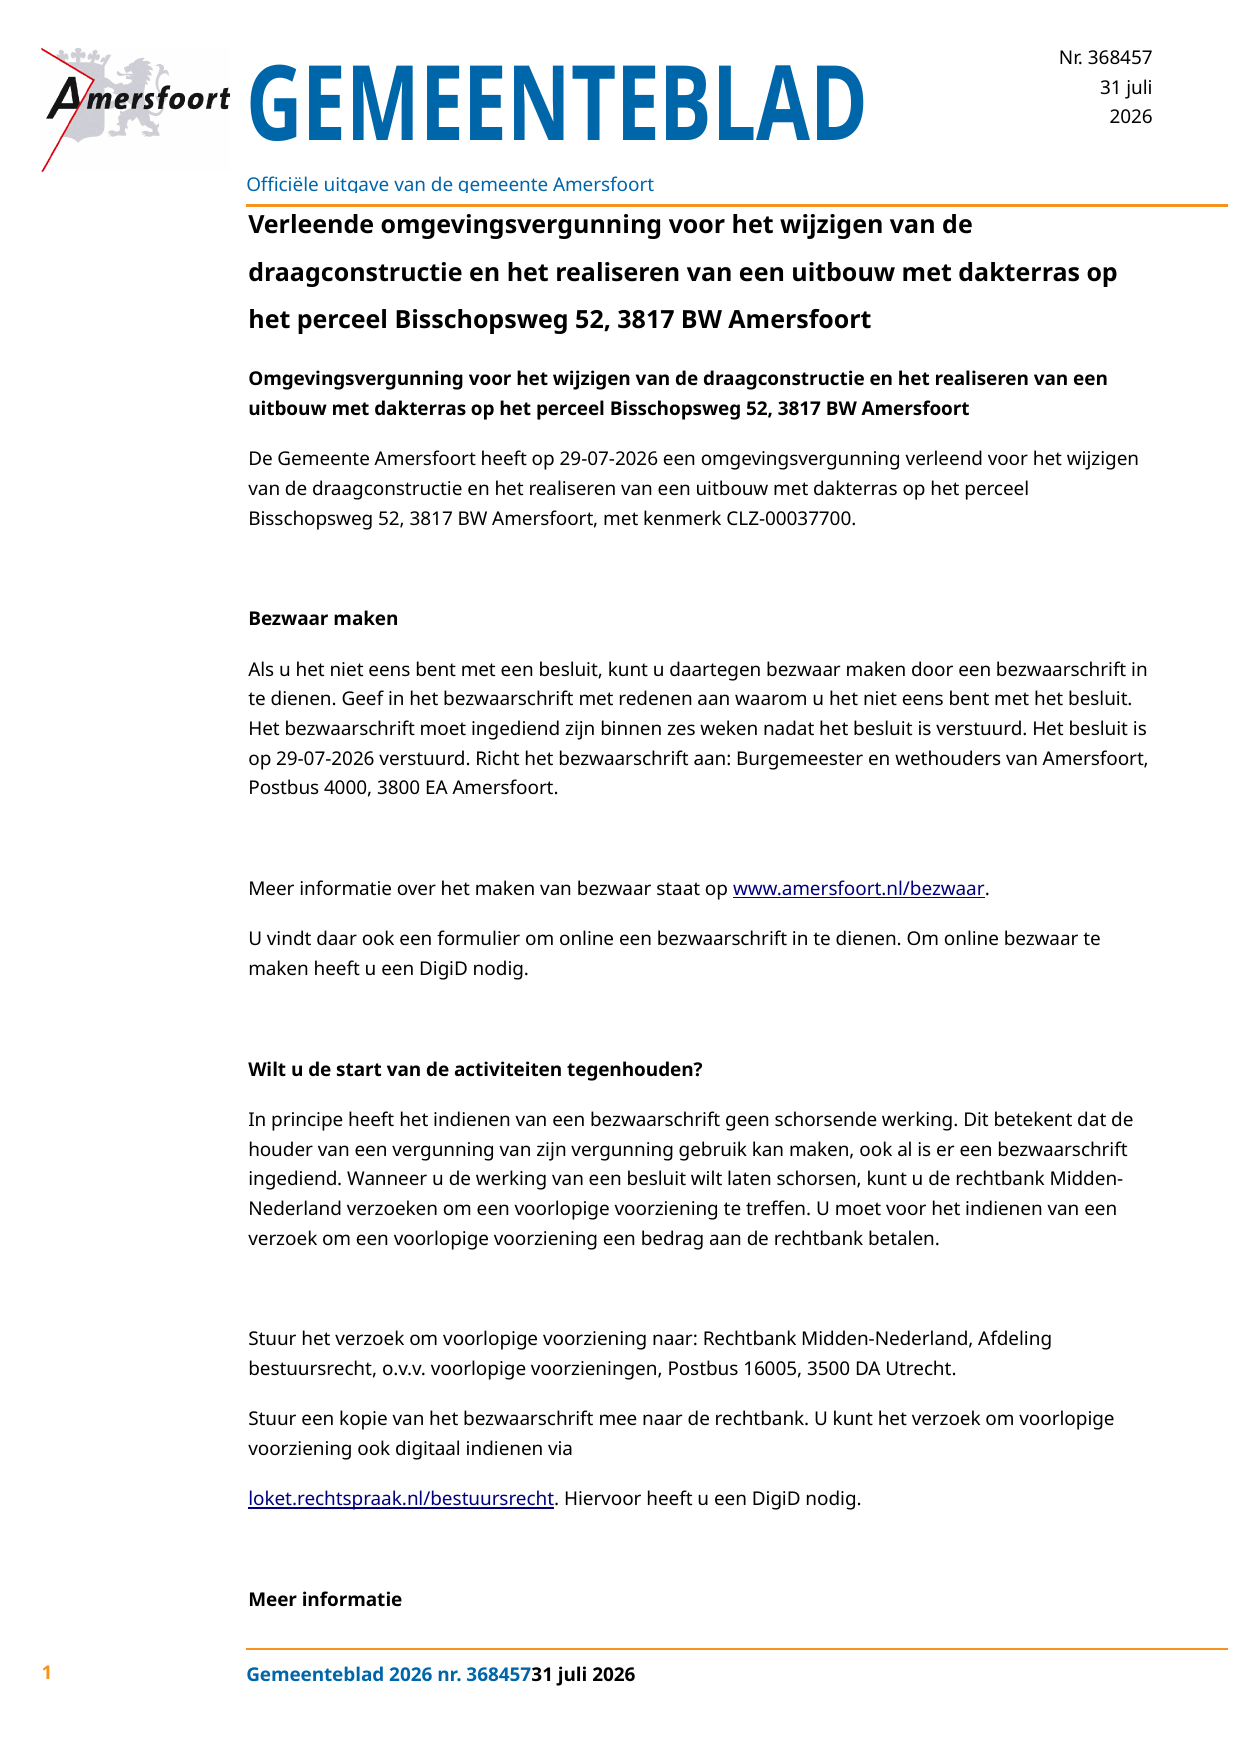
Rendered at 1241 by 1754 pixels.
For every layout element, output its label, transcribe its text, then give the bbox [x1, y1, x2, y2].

text In principe heeft het indienen van een bezwaarschrift geen schorsende werking. Dit betekent dat de houder van een vergunning van zijn vergunning gebruik kan maken, ook al is er een bezwaarschrift ingediend. Wanneer u de werking van een besluit wilt laten schorsen, kunt u de rechtbank Midden-Nederland verzoeken om een voorlopige voorziening te treffen. U moet voor het indienen van een verzoek om een voorlopige voorziening een bedrag aan de rechtbank betalen. [248, 1106, 1152, 1250]
text Omgevingsvergunning voor het wijzigen van de draagconstructie en het realiseren van een uitbouw met dakterras op het perceel Bisschopsweg 52, 3817 BW Amersfoort [248, 366, 1152, 421]
text loket.rechtspraak.nl/bestuursrecht. Hiervoor heeft u een DigiD nodig. [248, 1486, 1152, 1511]
text U vindt daar ook een formulier om online een bezwaarschrift in te dienen. Om online bezwaar te maken heeft u een DigiD nodig. [248, 926, 1152, 981]
text Stuur een kopie van het bezwaarschrift mee naar de rechtbank. U kunt het verzoek om voorlopige voorziening ook digitaal indienen via [248, 1406, 1152, 1461]
text Wilt u de start van de activiteiten tegenhouden? [248, 1056, 1152, 1082]
text Bezwaar maken [248, 606, 1152, 631]
text Meer informatie over het maken van bezwaar staat op www.amersfoort.nl/bezwaar. [248, 875, 1152, 901]
picture [41, 47, 231, 172]
text De Gemeente Amersfoort heeft op 29-07-2026 een omgevingsvergunning verleend voor het wijzigen van de draagconstructie en het realiseren van een uitbouw met dakterras op het perceel Bisschopsweg 52, 3817 BW Amersfoort, met kenmerk CLZ-00037700. [248, 446, 1152, 530]
text Stuur het verzoek om voorlopige voorziening naar: Rechtbank Midden-Nederland, Afdeling bestuursrecht, o.v.v. voorlopige voorzieningen, Postbus 16005, 3500 DA Utrecht. [248, 1326, 1152, 1381]
text Meer informatie [248, 1586, 1152, 1612]
text Verleende omgevingsvergunning voor het wijzigen van de draagconstructie en het realiseren van een uitbouw met dakterras op het perceel Bisschopsweg 52, 3817 BW Amersfoort [248, 207, 1152, 336]
text Als u het niet eens bent met een besluit, kunt u daartegen bezwaar maken door een bezwaarschrift in te dienen. Geef in het bezwaarschrift met redenen aan waarom u het niet eens bent met het besluit. Het bezwaarschrift moet ingediend zijn binnen zes weken nadat het besluit is verstuurd. Het besluit is op 29-07-2026 verstuurd. Richt het bezwaarschrift aan: Burgemeester en wethouders van Amersfoort, Postbus 4000, 3800 EA Amersfoort. [248, 656, 1152, 800]
